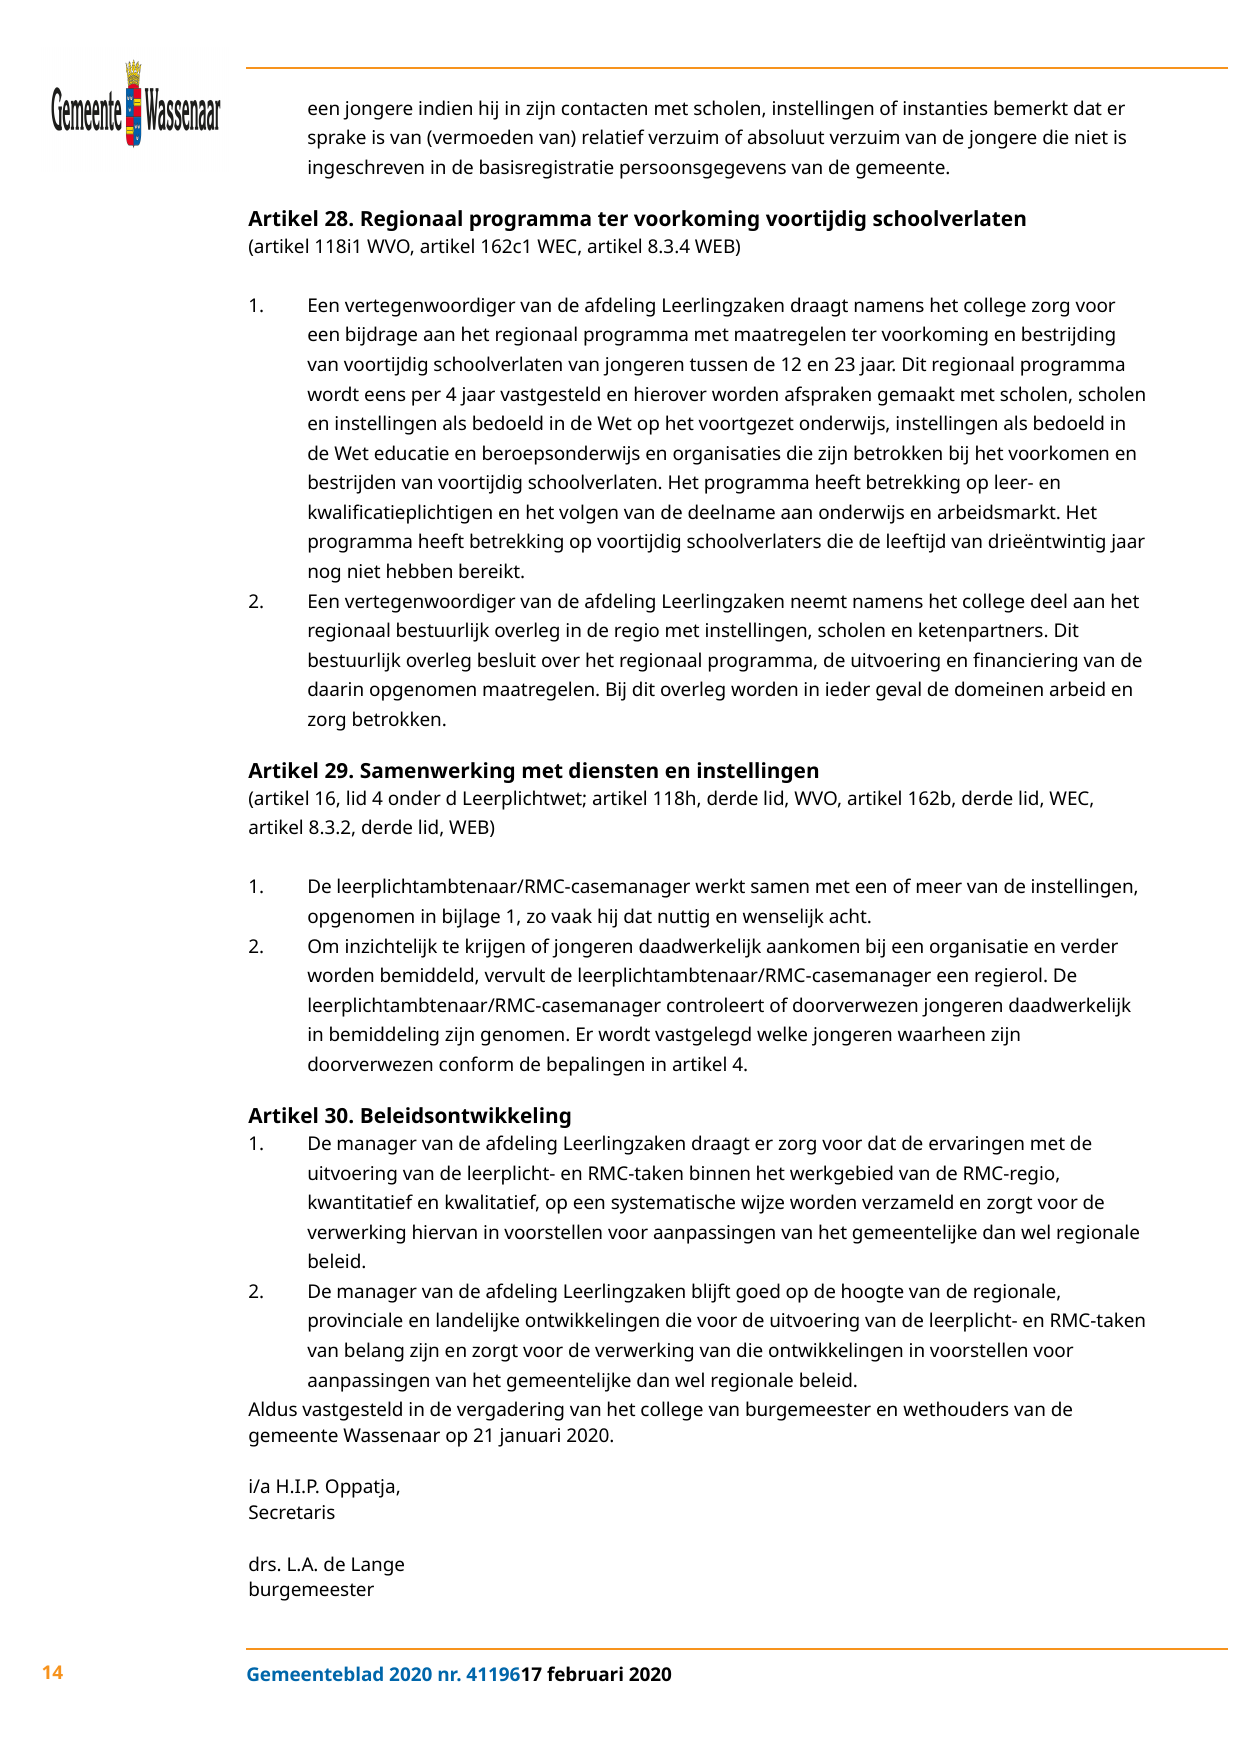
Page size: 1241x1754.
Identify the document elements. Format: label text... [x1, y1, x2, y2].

text (artikel 16, lid 4 onder d Leerplichtwet; artikel 118h, derde lid, WVO, artikel 162b, derde lid, WEC, artikel 8.3.2, derde lid, WEB) [248, 785, 1152, 840]
list Een vertegenwoordiger van de afdeling Leerlingzaken draagt namens het college zorg voor een bijdrage aan het regionaal programma met maatregelen ter voorkoming en bestrijding van voortijdig schoolverlaten van jongeren tussen de 12 en 23 jaar. Dit regionaal programma wordt eens per 4 jaar vastgesteld en hierover worden afspraken gemaakt met scholen, scholen en instellingen als bedoeld in de Wet op het voortgezet onderwijs, instellingen als bedoeld in de Wet educatie en beroepsonderwijs en organisaties die zijn betrokken bij het voorkomen en bestrijden van voortijdig schoolverlaten. Het programma heeft betrekking op leer- en kwalificatieplichtigen en het volgen van de deelname aan onderwijs en arbeidsmarkt. Het programma heeft betrekking op voortijdig schoolverlaters die de leeftijd van drieëntwintig jaar nog niet hebben bereikt. [248, 292, 1152, 584]
text Secretaris [248, 1499, 1152, 1525]
text burgemeester [248, 1576, 1152, 1602]
text drs. L.A. de Lange [248, 1551, 1152, 1576]
list De manager van de afdeling Leerlingzaken draagt er zorg voor dat de ervaringen met de uitvoering van de leerplicht- en RMC-taken binnen het werkgebied van de RMC-regio, kwantitatief en kwalitatief, op een systematische wijze worden verzameld en zorgt voor de verwerking hiervan in voorstellen voor aanpassingen van het gemeentelijke dan wel regionale beleid. [248, 1130, 1152, 1274]
list een jongere indien hij in zijn contacten met scholen, instellingen of instanties bemerkt dat er sprake is van (vermoeden van) relatief verzuim of absoluut verzuim van de jongere die niet is ingeschreven in de basisregistratie persoonsgegevens van de gemeente. [248, 95, 1152, 180]
text i/a H.I.P. Oppatja, [248, 1473, 1152, 1499]
text Aldus vastgesteld in de vergadering van het college van burgemeester en wethouders van de gemeente Wassenaar op 21 januari 2020. [248, 1396, 1152, 1448]
list Om inzichtelijk te krijgen of jongeren daadwerkelijk aankomen bij een organisatie en verder worden bemiddeld, vervult de leerplichtambtenaar/RMC-casemanager een regierol. De leerplichtambtenaar/RMC-casemanager controleert of doorverwezen jongeren daadwerkelijk in bemiddeling zijn genomen. Er wordt vastgelegd welke jongeren waarheen zijn doorverwezen conform de bepalingen in artikel 4. [248, 933, 1152, 1077]
text Artikel 30. Beleidsontwikkeling [248, 1102, 1152, 1130]
list De manager van de afdeling Leerlingzaken blijft goed op de hoogte van de regionale, provinciale en landelijke ontwikkelingen die voor de uitvoering van de leerplicht- en RMC-taken van belang zijn en zorgt voor de verwerking van die ontwikkelingen in voorstellen voor aanpassingen van het gemeentelijke dan wel regionale beleid. [248, 1278, 1152, 1392]
text (artikel 118i1 WVO, artikel 162c1 WEC, artikel 8.3.4 WEB) [248, 233, 1152, 258]
picture [41, 47, 231, 172]
list De leerplichtambtenaar/RMC-casemanager werkt samen met een of meer van de instellingen, opgenomen in bijlage 1, zo vaak hij dat nuttig en wenselijk acht. [248, 874, 1152, 929]
list Een vertegenwoordiger van de afdeling Leerlingzaken neemt namens het college deel aan het regionaal bestuurlijk overleg in de regio met instellingen, scholen en ketenpartners. Dit bestuurlijk overleg besluit over het regionaal programma, de uitvoering en financiering van de daarin opgenomen maatregelen. Bij dit overleg worden in ieder geval de domeinen arbeid en zorg betrokken. [248, 588, 1152, 732]
text Artikel 29. Samenwerking met diensten en instellingen [248, 757, 1152, 785]
text Artikel 28. Regionaal programma ter voorkoming voortijdig schoolverlaten [248, 204, 1152, 233]
